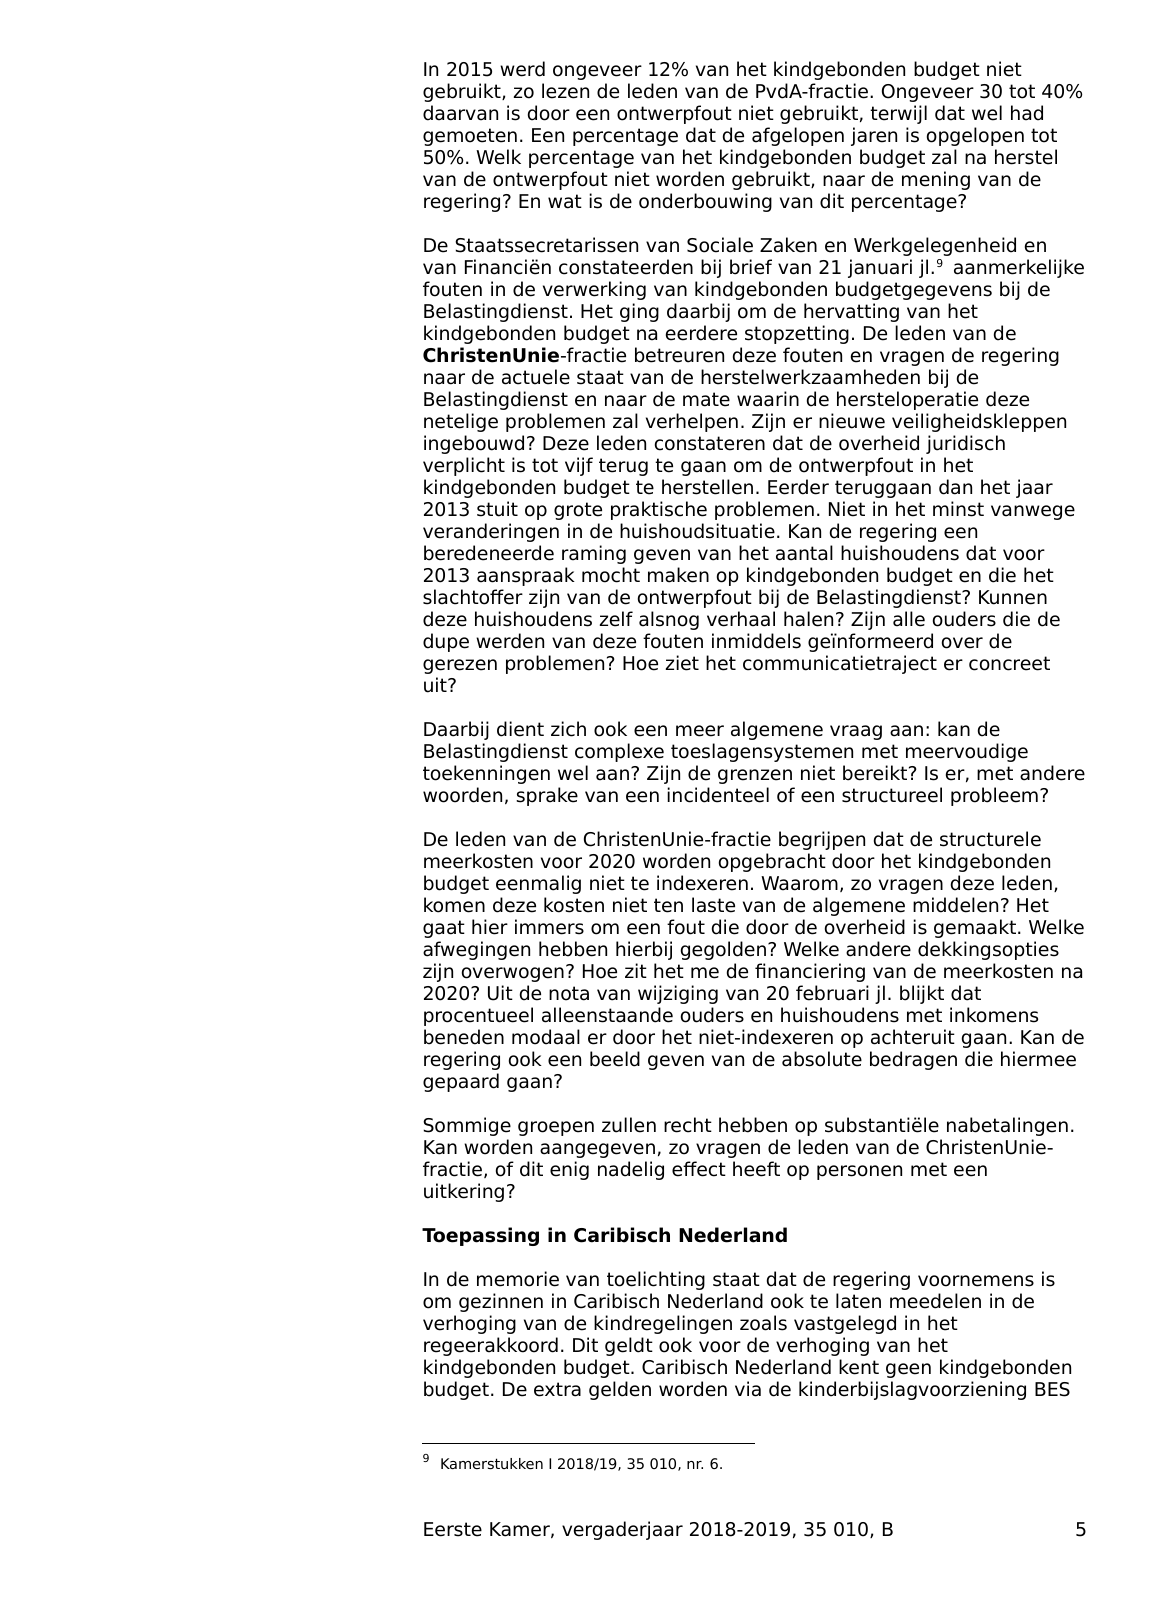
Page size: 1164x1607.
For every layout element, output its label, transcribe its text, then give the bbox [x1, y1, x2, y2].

text In 2015 werd ongeveer 12% van het kindgebonden budget niet gebruikt, zo lezen de leden van de PvdA-fractie. Ongeveer 30 tot 40% daarvan is door een ontwerpfout niet gebruikt, terwijl dat wel had gemoeten. Een percentage dat de afgelopen jaren is opgelopen tot 50%. Welk percentage van het kindgebonden budget zal na herstel van de ontwerpfout niet worden gebruikt, naar de mening van de regering? En wat is de onderbouwing van dit percentage? [422, 59, 1087, 213]
text Kamerstukken I 2018/19, 35 010, nr. 6. [422, 1452, 1087, 1474]
subtitle Toepassing in Caribisch Nederland [422, 1225, 1087, 1247]
text In de memorie van toelichting staat dat de regering voornemens is om gezinnen in Caribisch Nederland ook te laten meedelen in de verhoging van de kindregelingen zoals vastgelegd in het regeerakkoord. Dit geldt ook voor de verhoging van het kindgebonden budget. Caribisch Nederland kent geen kindgebonden budget. De extra gelden worden via de kinderbijslagvoorziening BES [422, 1269, 1087, 1401]
text De leden van de ChristenUnie-fractie begrijpen dat de structurele meerkosten voor 2020 worden opgebracht door het kindgebonden budget eenmalig niet te indexeren. Waarom, zo vragen deze leden, komen deze kosten niet ten laste van de algemene middelen? Het gaat hier immers om een fout die door de overheid is gemaakt. Welke afwegingen hebben hierbij gegolden? Welke andere dekkingsopties zijn overwogen? Hoe zit het me de financiering van de meerkosten na 2020? Uit de nota van wijziging van 20 februari jl. blijkt dat procentueel alleenstaande ouders en huishoudens met inkomens beneden modaal er door het niet-indexeren op achteruit gaan. Kan de regering ook een beeld geven van de absolute bedragen die hiermee gepaard gaan? [422, 829, 1087, 1093]
text De Staatssecretarissen van Sociale Zaken en Werkgelegenheid en van Financiën constateerden bij brief van 21 januari jl. aanmerkelijke fouten in de verwerking van kindgebonden budgetgegevens bij de Belastingdienst. Het ging daarbij om de hervatting van het kindgebonden budget na eerdere stopzetting. De leden van de ChristenUnie-fractie betreuren deze fouten en vragen de regering naar de actuele staat van de herstelwerkzaamheden bij de Belastingdienst en naar de mate waarin de hersteloperatie deze netelige problemen zal verhelpen. Zijn er nieuwe veiligheidskleppen ingebouwd? Deze leden constateren dat de overheid juridisch verplicht is tot vijf terug te gaan om de ontwerpfout in het kindgebonden budget te herstellen. Eerder teruggaan dan het jaar 2013 stuit op grote praktische problemen. Niet in het minst vanwege veranderingen in de huishoudsituatie. Kan de regering een beredeneerde raming geven van het aantal huishoudens dat voor 2013 aanspraak mocht maken op kindgebonden budget en die het slachtoffer zijn van de ontwerpfout bij de Belastingdienst? Kunnen deze huishoudens zelf alsnog verhaal halen? Zijn alle ouders die de dupe werden van deze fouten inmiddels geïnformeerd over de gerezen problemen? Hoe ziet het communicatietraject er concreet uit? [422, 235, 1087, 697]
text Sommige groepen zullen recht hebben op substantiële nabetalingen. Kan worden aangegeven, zo vragen de leden van de ChristenUnie-fractie, of dit enig nadelig effect heeft op personen met een uitkering? [422, 1115, 1087, 1203]
text Daarbij dient zich ook een meer algemene vraag aan: kan de Belastingdienst complexe toeslagensystemen met meervoudige toekenningen wel aan? Zijn de grenzen niet bereikt? Is er, met andere woorden, sprake van een incidenteel of een structureel probleem? [422, 719, 1087, 807]
